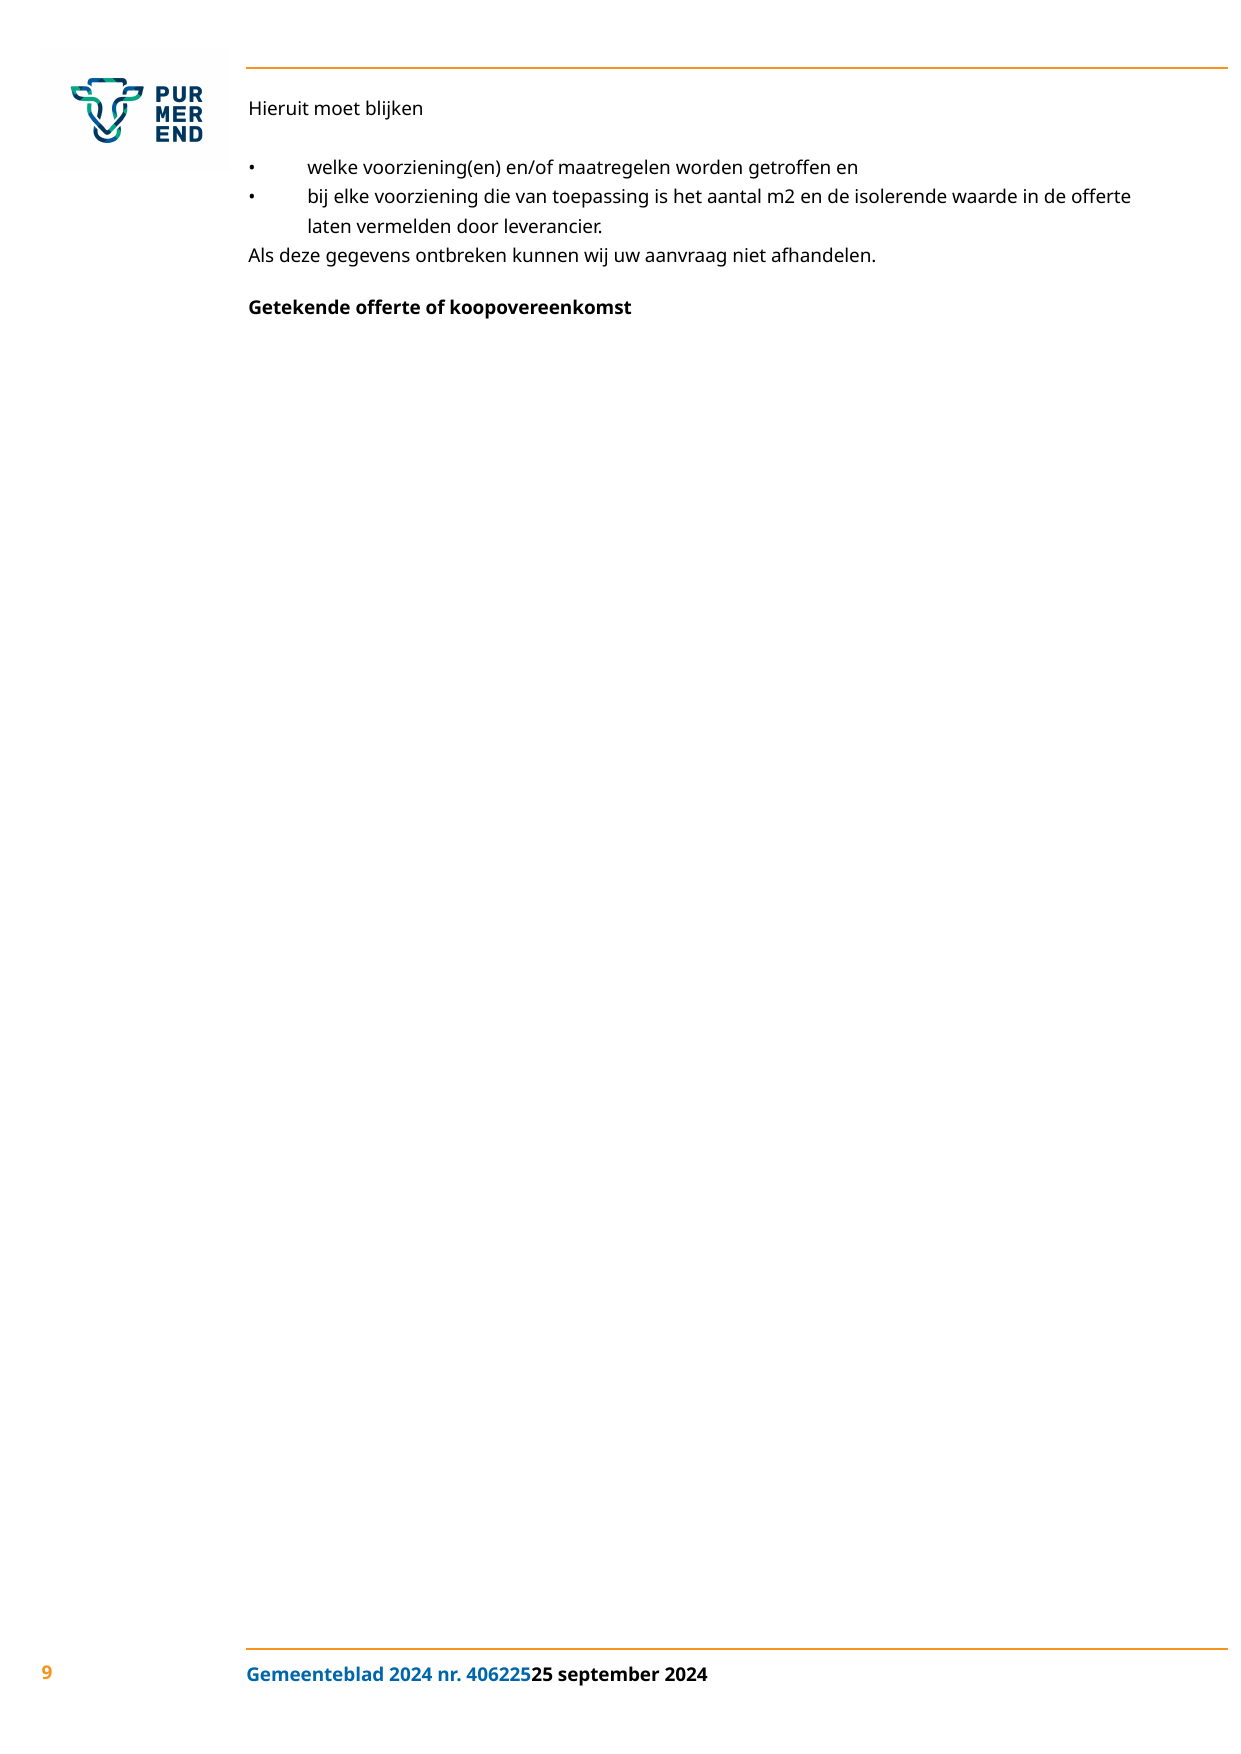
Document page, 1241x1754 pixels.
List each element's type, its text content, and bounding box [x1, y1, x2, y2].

table_header Getekende offerte of koopovereenkomst [248, 294, 1152, 320]
table_cell [248, 346, 1152, 371]
table_cell [248, 269, 1152, 294]
table_cell [248, 320, 1152, 346]
table_cell Hieruit moet blijken welke voorziening(en) en/of maatregelen worden getroffen en bij elke voorziening die van toepassing is het aantal m2 en de isolerende waarde in de offerte laten vermelden door leverancier. Als deze gegevens ontbreken kunnen wij uw aanvraag niet afhandelen. [248, 95, 1152, 268]
picture [41, 47, 231, 172]
table_cell [248, 371, 1152, 397]
